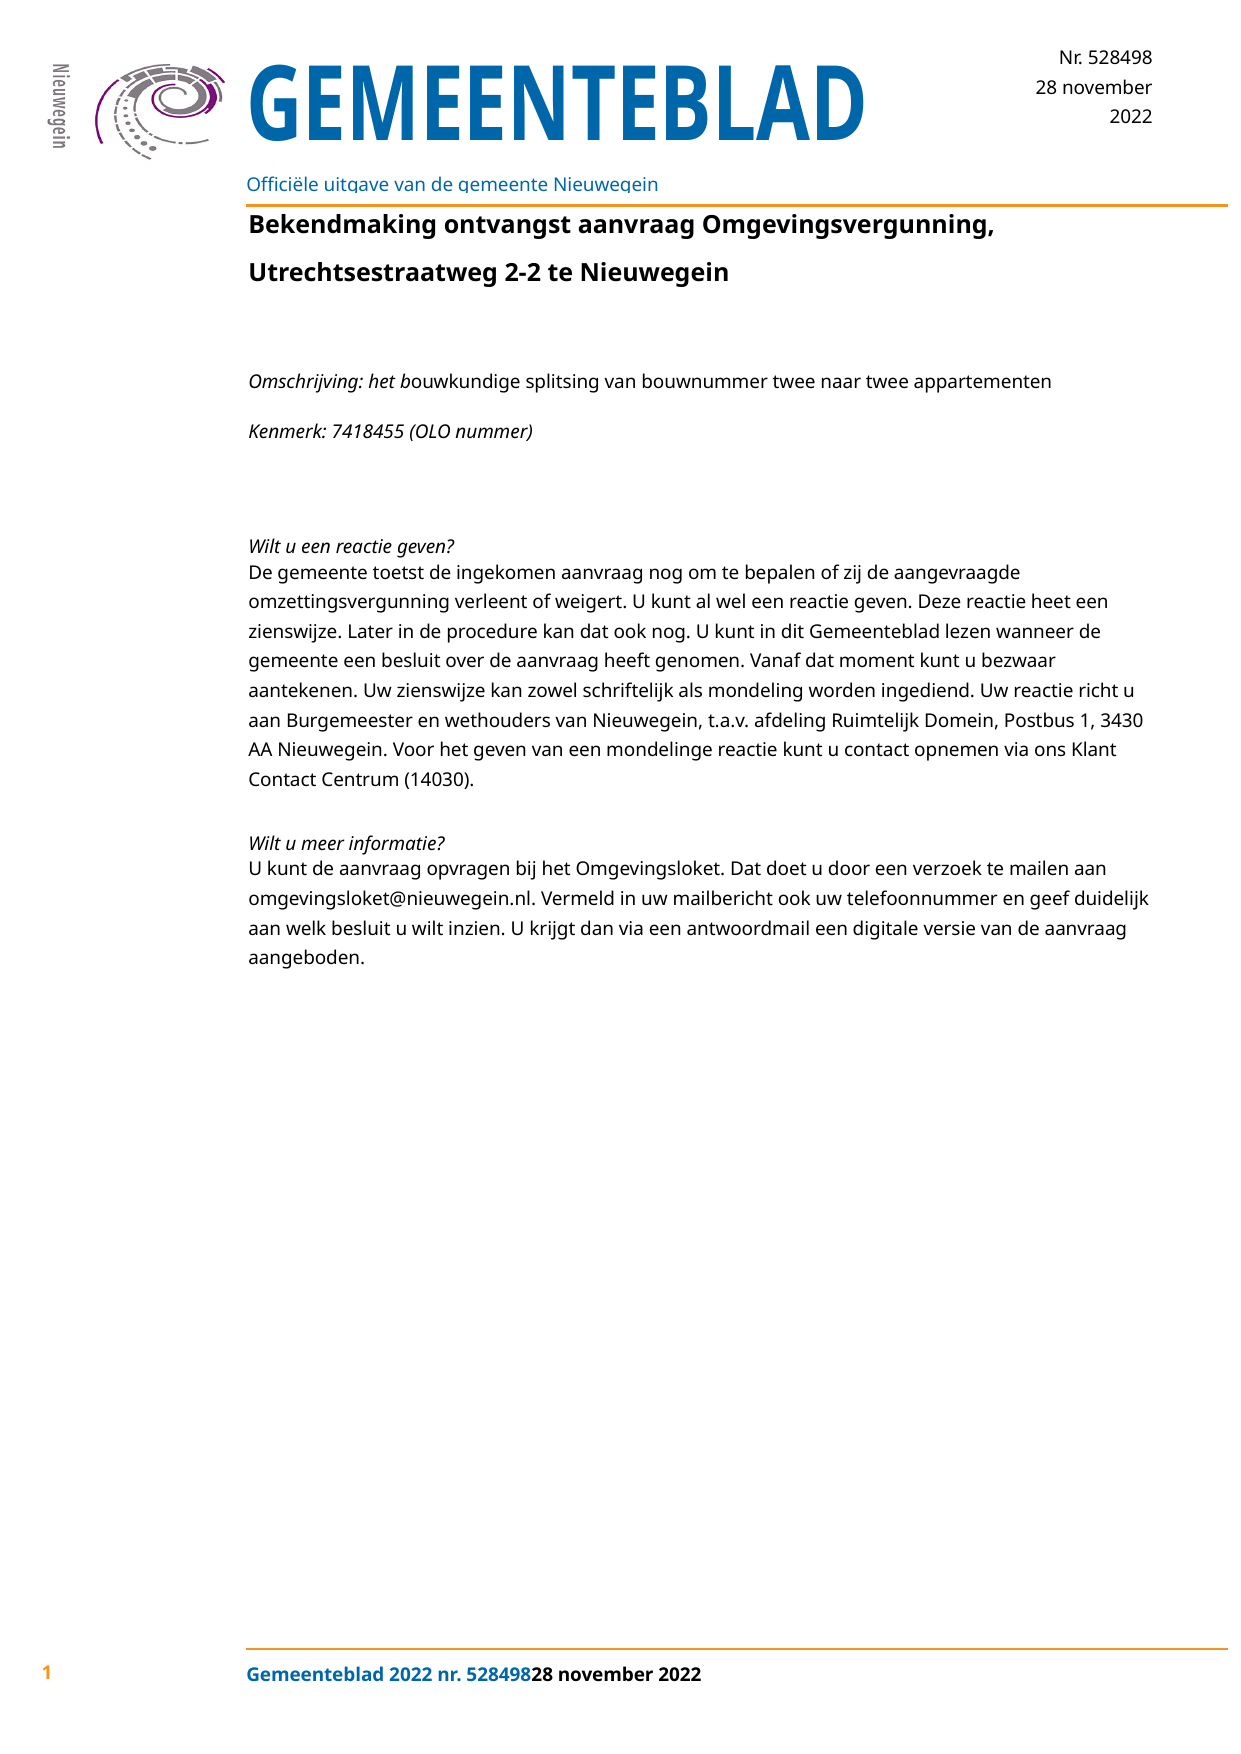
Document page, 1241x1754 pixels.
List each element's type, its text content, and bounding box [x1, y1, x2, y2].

text Omschrijving: het bouwkundige splitsing van bouwnummer twee naar twee appartementen [248, 368, 1152, 394]
text De gemeente toetst de ingekomen aanvraag nog om te bepalen of zij de aangevraagde omzettingsvergunning verleent of weigert. U kunt al wel een reactie geven. Deze reactie heet een zienswijze. Later in de procedure kan dat ook nog. U kunt in dit Gemeenteblad lezen wanneer de gemeente een besluit over de aanvraag heeft genomen. Vanaf dat moment kunt u bezwaar aantekenen. Uw zienswijze kan zowel schriftelijk als mondeling worden ingediend. Uw reactie richt u aan Burgemeester en wethouders van Nieuwegein, t.a.v. afdeling Ruimtelijk Domein, Postbus 1, 3430 AA Nieuwegein. Voor het geven van een mondelinge reactie kunt u contact opnemen via ons Klant Contact Centrum (14030). [248, 559, 1152, 792]
text Wilt u meer informatie? [248, 830, 1152, 856]
text Wilt u een reactie geven? [248, 533, 1152, 559]
text Kenmerk: 7418455 (OLO nummer) [248, 419, 1152, 444]
text U kunt de aanvraag opvragen bij het Omgevingsloket. Dat doet u door een verzoek te mailen aan omgevingsloket@nieuwegein.nl. Vermeld in uw mailbericht ook uw telefoonnummer en geef duidelijk aan welk besluit u wilt inzien. U krijgt dan via een antwoordmail een digitale versie van de aanvraag aangeboden. [248, 856, 1152, 970]
picture [41, 47, 231, 172]
text Bekendmaking ontvangst aanvraag Omgevingsvergunning, Utrechtsestraatweg 2-2 te Nieuwegein [248, 207, 1152, 288]
